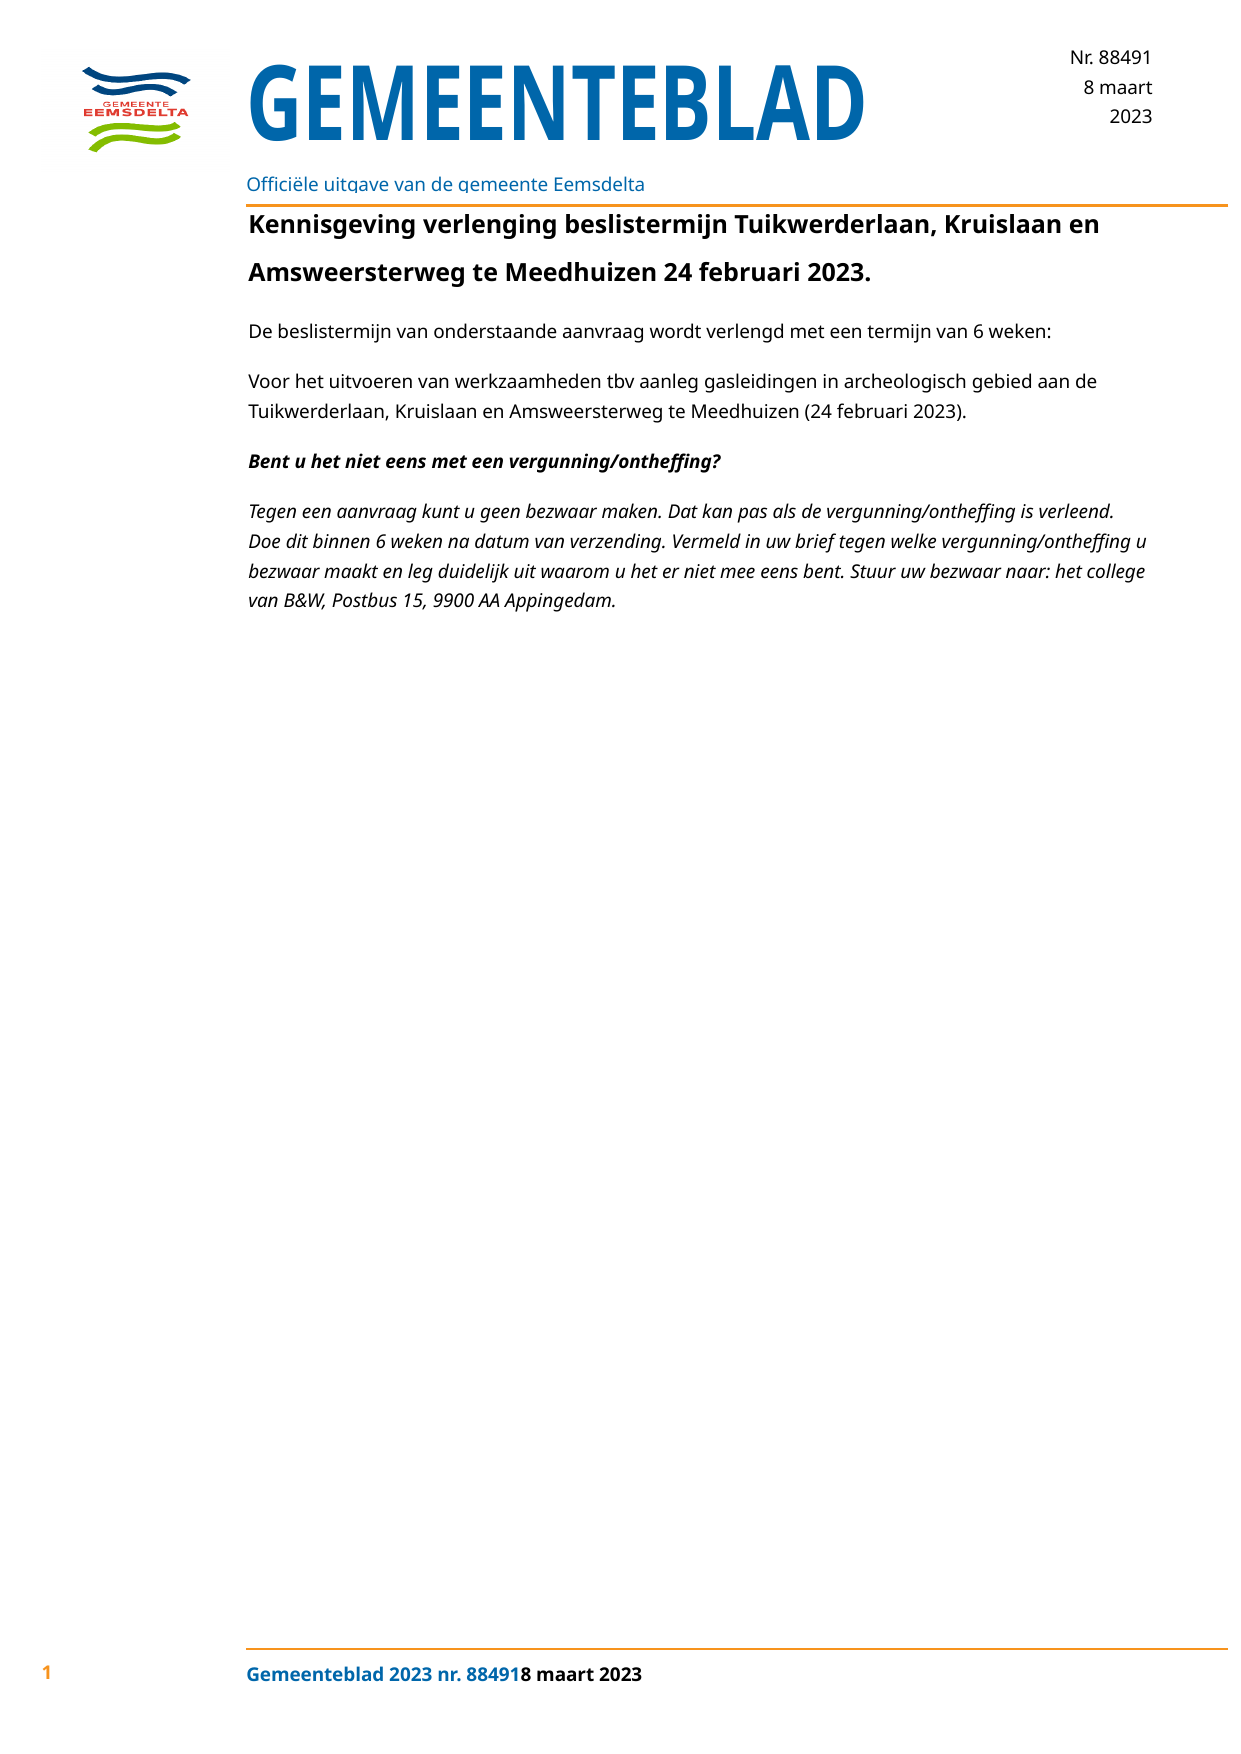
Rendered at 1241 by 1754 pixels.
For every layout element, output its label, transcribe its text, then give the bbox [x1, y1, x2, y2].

picture [41, 47, 231, 172]
text Bent u het niet eens met een vergunning/ontheffing? [248, 448, 1152, 474]
text Voor het uitvoeren van werkzaamheden tbv aanleg gasleidingen in archeologisch gebied aan de Tuikwerderlaan, Kruislaan en Amsweersterweg te Meedhuizen (24 februari 2023). [248, 368, 1152, 424]
text Kennisgeving verlenging beslistermijn Tuikwerderlaan, Kruislaan en Amsweersterweg te Meedhuizen 24 februari 2023. [248, 207, 1152, 288]
text Tegen een aanvraag kunt u geen bezwaar maken. Dat kan pas als de vergunning/ontheffing is verleend. Doe dit binnen 6 weken na datum van verzending. Vermeld in uw brief tegen welke vergunning/ontheffing u bezwaar maakt en leg duidelijk uit waarom u het er niet mee eens bent. Stuur uw bezwaar naar: het college van B&W, Postbus 15, 9900 AA Appingedam. [248, 499, 1152, 613]
text De beslistermijn van onderstaande aanvraag wordt verlengd met een termijn van 6 weken: [248, 318, 1152, 344]
